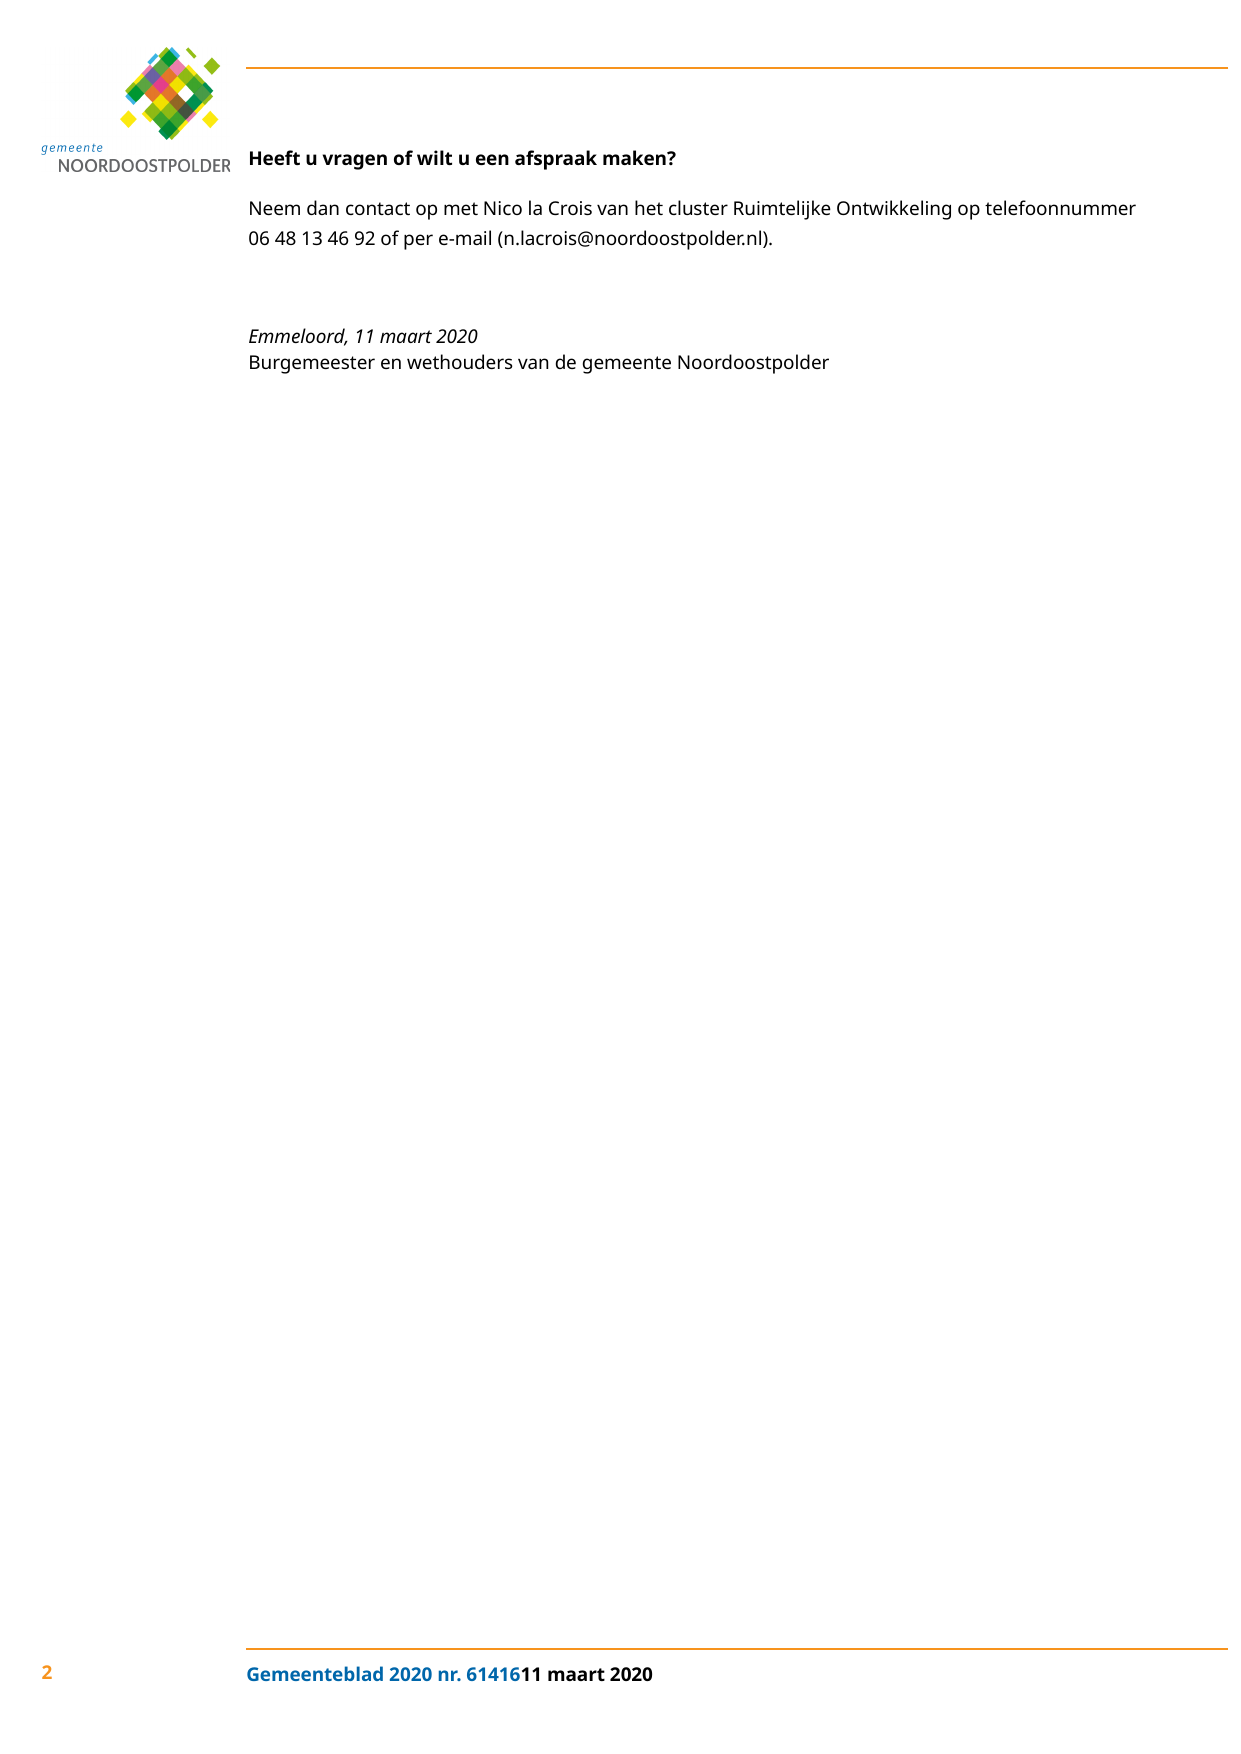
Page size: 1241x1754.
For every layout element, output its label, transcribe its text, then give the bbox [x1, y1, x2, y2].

picture [41, 47, 231, 172]
text Burgemeester en wethouders van de gemeente Noordoostpolder [248, 349, 1152, 375]
text Emmeloord, 11 maart 2020 [248, 323, 1152, 349]
text Heeft u vragen of wilt u een afspraak maken? [248, 145, 1152, 171]
text Neem dan contact op met Nico la Crois van het cluster Ruimtelijke Ontwikkeling op telefoonnummer 06 48 13 46 92 of per e-mail (n.lacrois@noordoostpolder.nl). [248, 196, 1152, 251]
